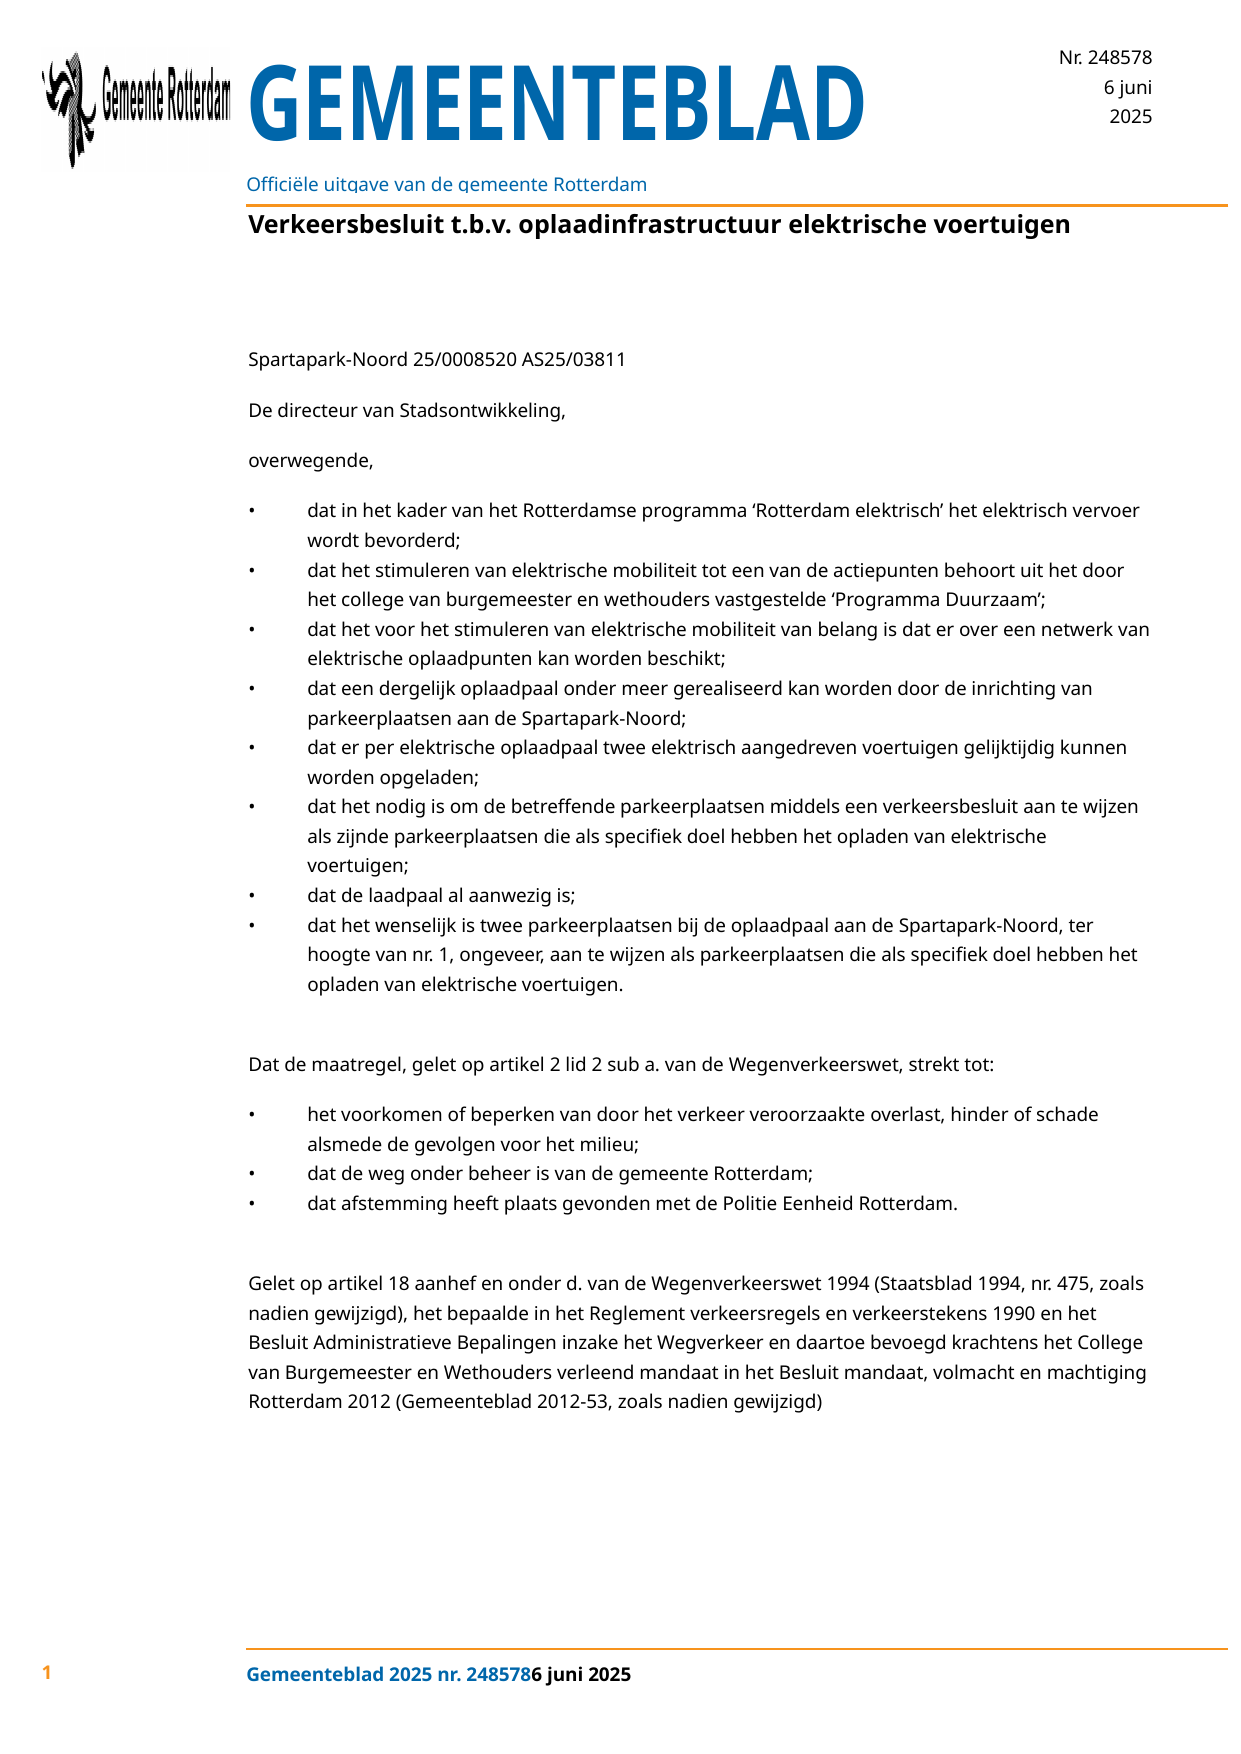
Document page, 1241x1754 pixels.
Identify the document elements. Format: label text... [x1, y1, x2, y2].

text Gelet op artikel 18 aanhef en onder d. van de Wegenverkeerswet 1994 (Staatsblad 1994, nr. 475, zoals nadien gewijzigd), het bepaalde in het Reglement verkeersregels en verkeerstekens 1990 en het Besluit Administratieve Bepalingen inzake het Wegverkeer en daartoe bevoegd krachtens het College van Burgemeester en Wethouders verleend mandaat in het Besluit mandaat, volmacht en machtiging Rotterdam 2012 (Gemeenteblad 2012-53, zoals nadien gewijzigd) [248, 1270, 1152, 1414]
list dat het stimuleren van elektrische mobiliteit tot een van de actiepunten behoort uit het door het college van burgemeester en wethouders vastgestelde ‘Programma Duurzaam’; [248, 557, 1152, 612]
list dat het nodig is om de betreffende parkeerplaatsen middels een verkeersbesluit aan te wijzen als zijnde parkeerplaatsen die als specifiek doel hebben het opladen van elektrische voertuigen; [248, 793, 1152, 878]
list dat de weg onder beheer is van de gemeente Rotterdam; [248, 1161, 1152, 1186]
list dat een dergelijk oplaadpaal onder meer gerealiseerd kan worden door de inrichting van parkeerplaatsen aan de Spartapark-Noord; [248, 675, 1152, 731]
picture [41, 47, 231, 172]
text De directeur van Stadsontwikkeling, [248, 397, 1152, 423]
list dat de laadpaal al aanwezig is; [248, 882, 1152, 908]
text overwegende, [248, 447, 1152, 473]
text Verkeersbesluit t.b.v. oplaadinfrastructuur elektrische voertuigen [248, 207, 1152, 241]
list het voorkomen of beperken van door het verkeer veroorzaakte overlast, hinder of schade alsmede de gevolgen voor het milieu; [248, 1101, 1152, 1157]
list dat het wenselijk is twee parkeerplaatsen bij de oplaadpaal aan de Spartapark-Noord, ter hoogte van nr. 1, ongeveer, aan te wijzen als parkeerplaatsen die als specifiek doel hebben het opladen van elektrische voertuigen. [248, 912, 1152, 997]
list dat in het kader van het Rotterdamse programma ‘Rotterdam elektrisch’ het elektrisch vervoer wordt bevorderd; [248, 498, 1152, 553]
text Spartapark-Noord 25/0008520 AS25/03811 [248, 346, 1152, 372]
list dat er per elektrische oplaadpaal twee elektrisch aangedreven voertuigen gelijktijdig kunnen worden opgeladen; [248, 734, 1152, 790]
list dat afstemming heeft plaats gevonden met de Politie Eenheid Rotterdam. [248, 1190, 1152, 1216]
list dat het voor het stimuleren van elektrische mobiliteit van belang is dat er over een netwerk van elektrische oplaadpunten kan worden beschikt; [248, 616, 1152, 671]
text Dat de maatregel, gelet op artikel 2 lid 2 sub a. van de Wegenverkeerswet, strekt tot: [248, 1051, 1152, 1077]
